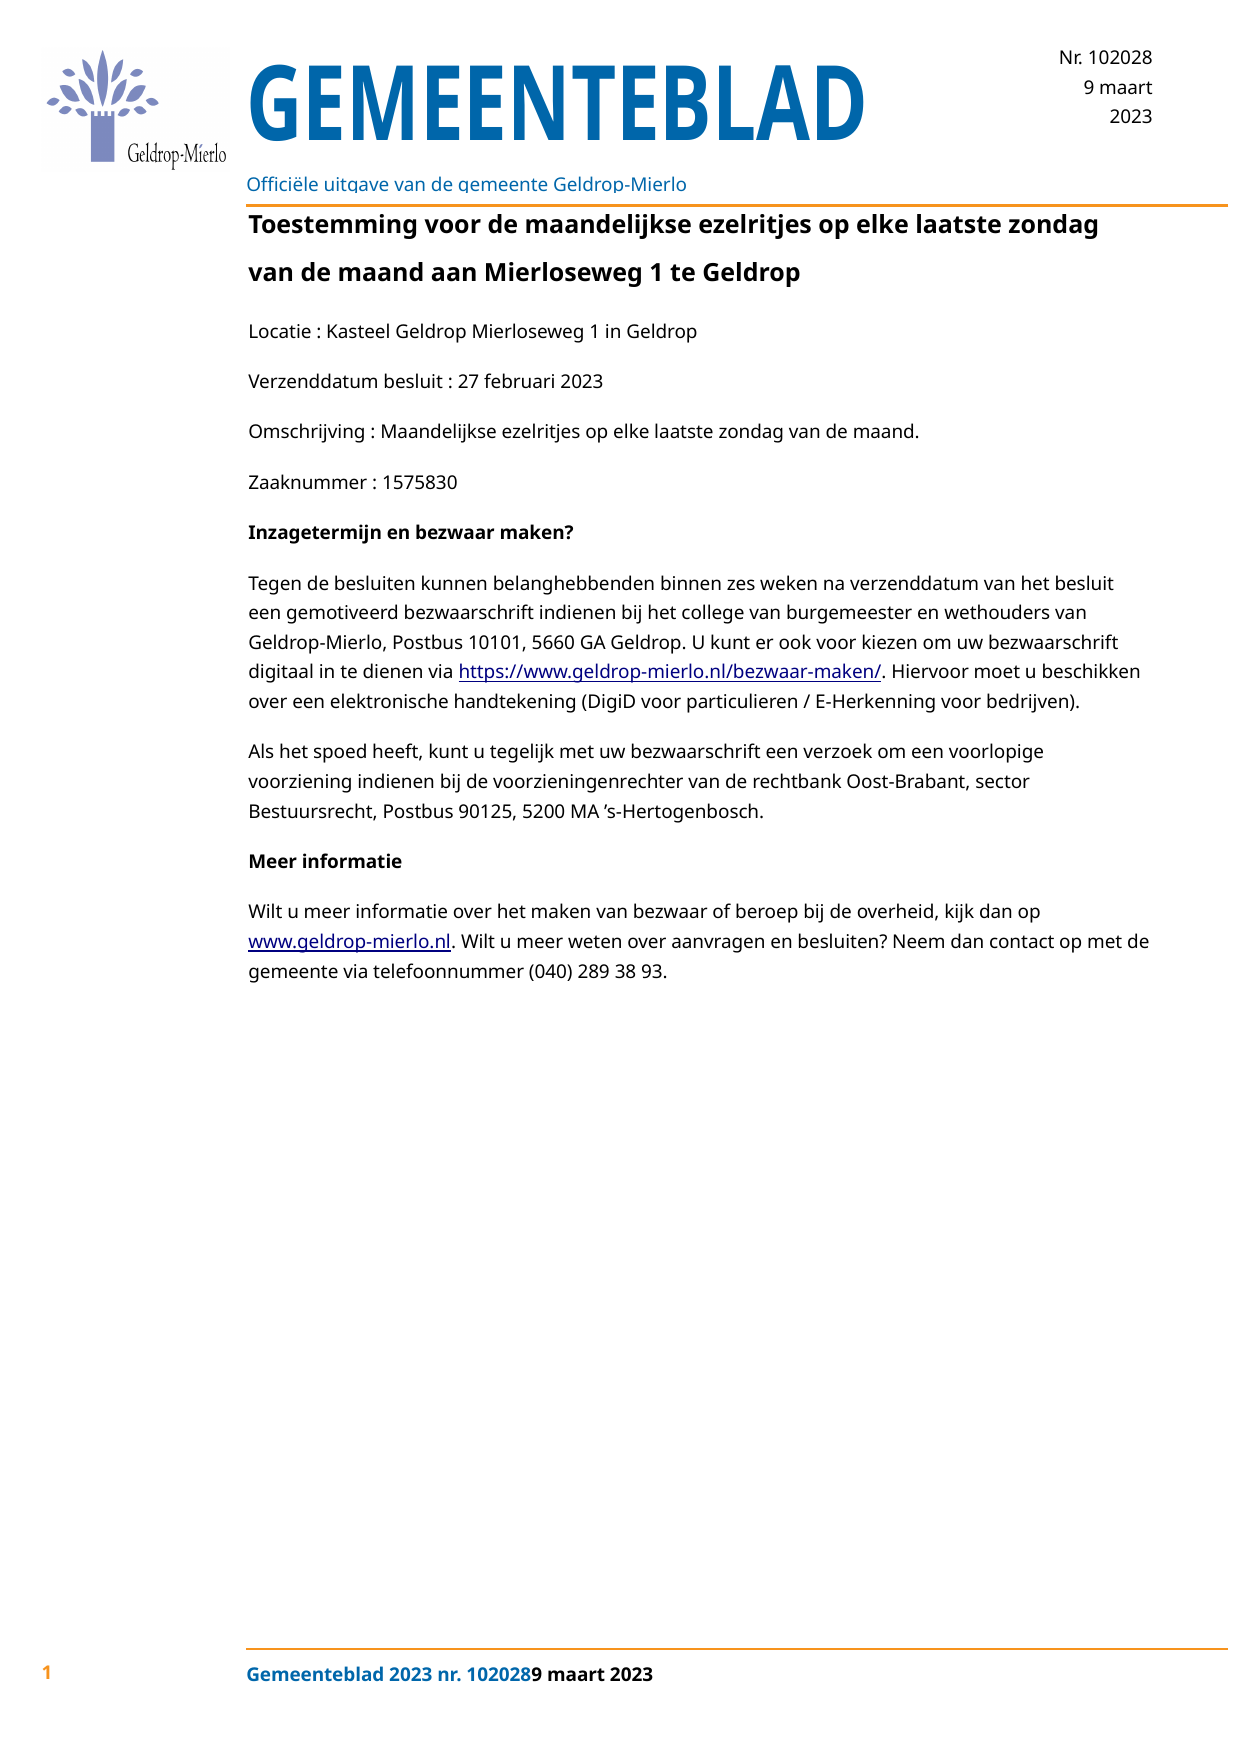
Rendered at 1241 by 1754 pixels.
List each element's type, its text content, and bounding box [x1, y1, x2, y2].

text Zaaknummer : 1575830 [248, 469, 1152, 495]
text Locatie : Kasteel Geldrop Mierloseweg 1 in Geldrop [248, 318, 1152, 344]
text Wilt u meer informatie over het maken van bezwaar of beroep bij de overheid, kijk dan op www.geldrop-mierlo.nl. Wilt u meer weten over aanvragen en besluiten? Neem dan contact op met de gemeente via telefoonnummer (040) 289 38 93. [248, 899, 1152, 984]
picture [41, 47, 231, 172]
text Tegen de besluiten kunnen belanghebbenden binnen zes weken na verzenddatum van het besluit een gemotiveerd bezwaarschrift indienen bij het college van burgemeester en wethouders van Geldrop-Mierlo, Postbus 10101, 5660 GA Geldrop. U kunt er ook voor kiezen om uw bezwaarschrift digitaal in te dienen via https://www.geldrop-mierlo.nl/bezwaar-maken/. Hiervoor moet u beschikken over een elektronische handtekening (DigiD voor particulieren / E-Herkenning voor bedrijven). [248, 570, 1152, 714]
text Verzenddatum besluit : 27 februari 2023 [248, 368, 1152, 394]
text Omschrijving : Maandelijkse ezelritjes op elke laatste zondag van de maand. [248, 419, 1152, 444]
text Inzagetermijn en bezwaar maken? [248, 519, 1152, 545]
text Meer informatie [248, 848, 1152, 874]
text Als het spoed heeft, kunt u tegelijk met uw bezwaarschrift een verzoek om een voorlopige voorziening indienen bij de voorzieningenrechter van de rechtbank Oost-Brabant, sector Bestuursrecht, Postbus 90125, 5200 MA ’s-Hertogenbosch. [248, 739, 1152, 824]
text Toestemming voor de maandelijkse ezelritjes op elke laatste zondag van de maand aan Mierloseweg 1 te Geldrop [248, 207, 1152, 288]
